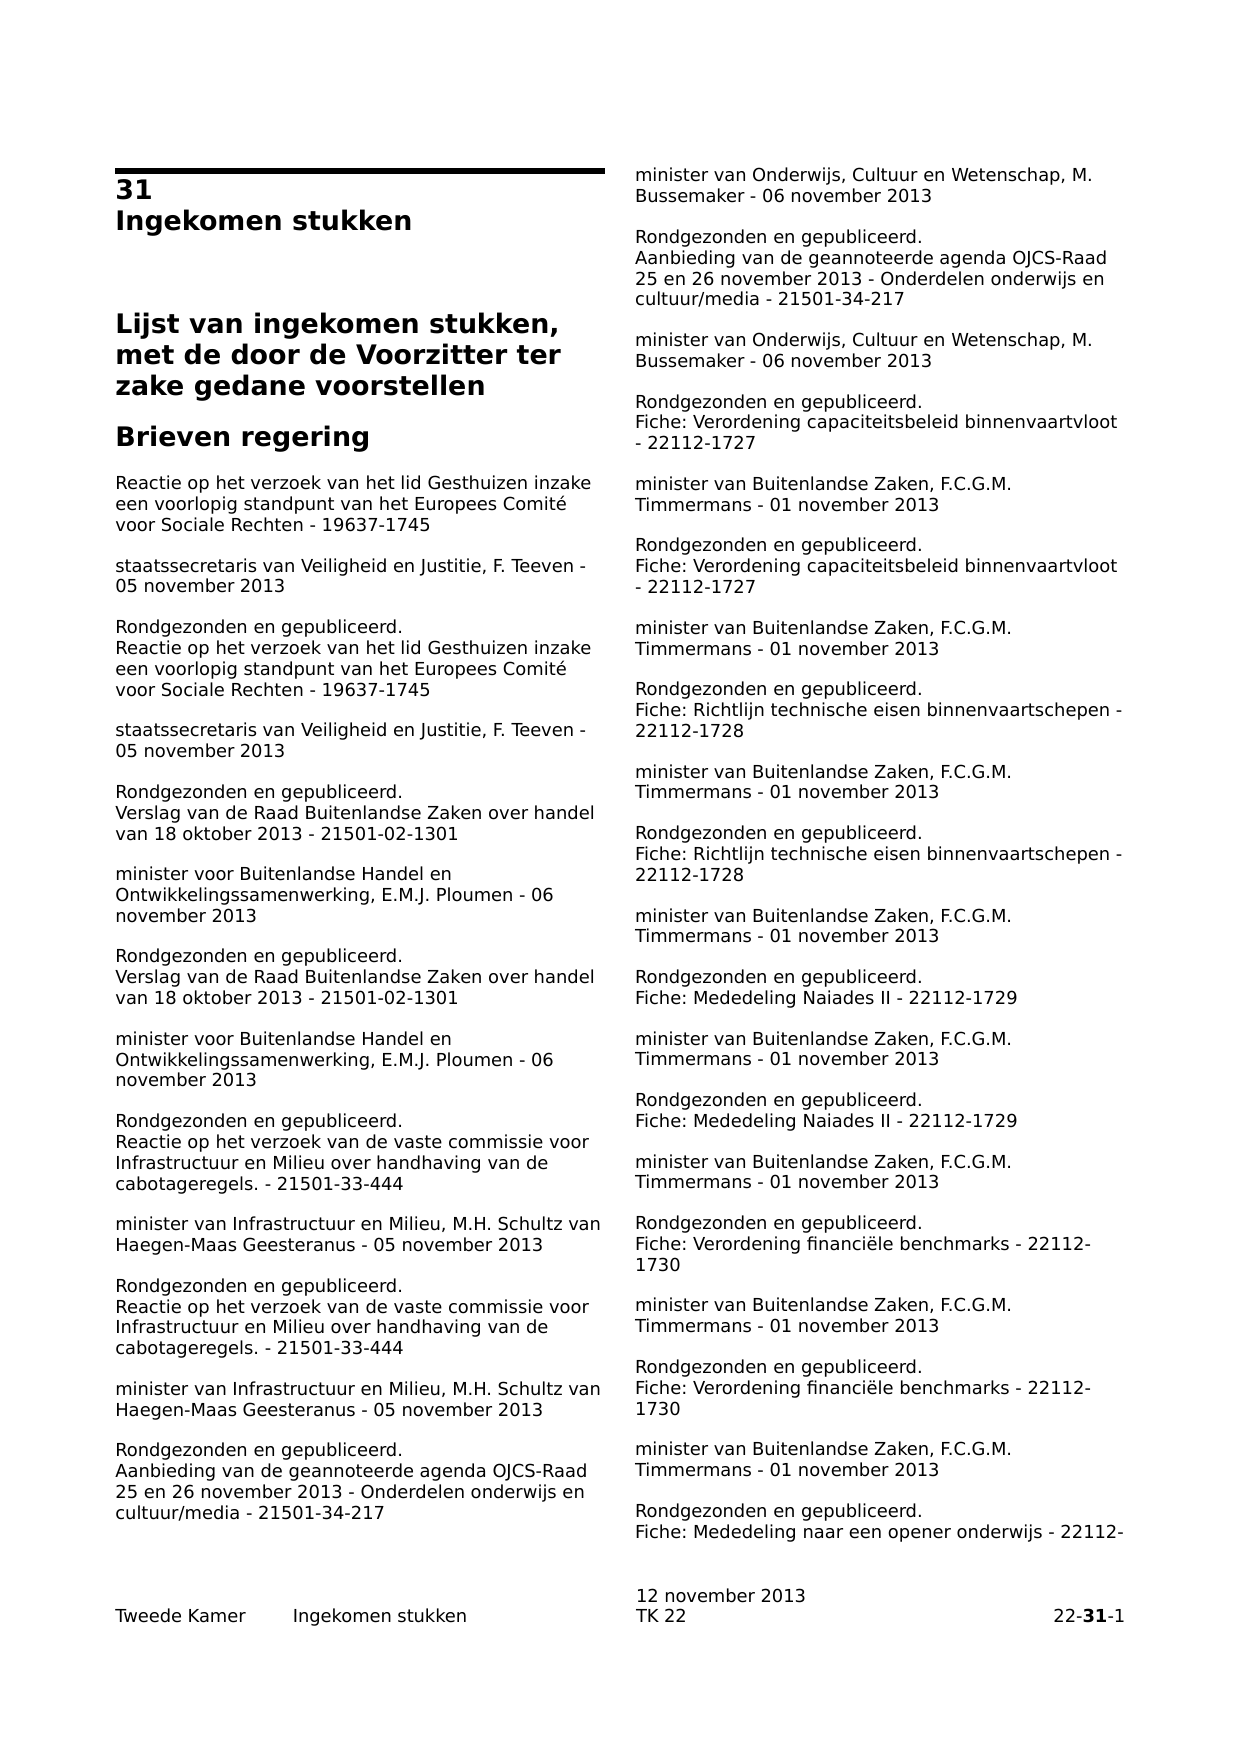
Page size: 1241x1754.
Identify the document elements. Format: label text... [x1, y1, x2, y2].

text Reactie op het verzoek van de vaste commissie voor Infrastructuur en Milieu over handhaving van de cabotageregels. - 21501-33-444 [115, 1132, 605, 1194]
text Verslag van de Raad Buitenlandse Zaken over handel van 18 oktober 2013 - 21501-02-1301 [115, 967, 605, 1009]
text Fiche: Richtlijn technische eisen binnenvaartschepen - 22112-1728 [635, 844, 1125, 885]
text Rondgezonden en gepubliceerd. [115, 1440, 605, 1461]
text staatssecretaris van Veiligheid en Justitie, F. Teeven - 05 november 2013 [115, 556, 605, 597]
text Rondgezonden en gepubliceerd. [115, 782, 605, 802]
text Reactie op het verzoek van het lid Gesthuizen inzake een voorlopig standpunt van het Europees Comité voor Sociale Rechten - 19637-1745 [115, 473, 605, 536]
text Reactie op het verzoek van de vaste commissie voor Infrastructuur en Milieu over handhaving van de cabotageregels. - 21501-33-444 [115, 1296, 605, 1359]
text Rondgezonden en gepubliceerd. [635, 823, 1125, 844]
text minister van Buitenlandse Zaken, F.C.G.M. Timmermans - 01 november 2013 [635, 1295, 1125, 1337]
text minister van Onderwijs, Cultuur en Wetenschap, M. Bussemaker - 06 november 2013 [635, 165, 1125, 207]
text Rondgezonden en gepubliceerd. [635, 535, 1125, 556]
text Rondgezonden en gepubliceerd. [115, 1276, 605, 1296]
text minister voor Buitenlandse Handel en Ontwikkelingssamenwerking, E.M.J. Ploumen - 06 november 2013 [115, 864, 605, 926]
text Verslag van de Raad Buitenlandse Zaken over handel van 18 oktober 2013 - 21501-02-1301 [115, 802, 605, 844]
text Rondgezonden en gepubliceerd. [635, 1357, 1125, 1377]
text Fiche: Verordening capaciteitsbeleid binnenvaartvloot - 22112-1727 [635, 412, 1125, 454]
text Fiche: Verordening capaciteitsbeleid binnenvaartvloot - 22112-1727 [635, 556, 1125, 598]
text Reactie op het verzoek van het lid Gesthuizen inzake een voorlopig standpunt van het Europees Comité voor Sociale Rechten - 19637-1745 [115, 638, 605, 700]
text minister van Buitenlandse Zaken, F.C.G.M. Timmermans - 01 november 2013 [635, 1439, 1125, 1481]
text staatssecretaris van Veiligheid en Justitie, F. Teeven - 05 november 2013 [115, 720, 605, 762]
text Fiche: Richtlijn technische eisen binnenvaartschepen - 22112-1728 [635, 700, 1125, 742]
text Rondgezonden en gepubliceerd. [635, 967, 1125, 988]
text Aanbieding van de geannoteerde agenda OJCS-Raad 25 en 26 november 2013 - Onderdelen onderwijs en cultuur/media - 21501-34-217 [115, 1461, 605, 1523]
text Rondgezonden en gepubliceerd. [635, 391, 1125, 412]
text minister van Onderwijs, Cultuur en Wetenschap, M. Bussemaker - 06 november 2013 [635, 330, 1125, 371]
text minister van Buitenlandse Zaken, F.C.G.M. Timmermans - 01 november 2013 [635, 1151, 1125, 1193]
text Rondgezonden en gepubliceerd. [635, 1213, 1125, 1234]
text minister van Buitenlandse Zaken, F.C.G.M. Timmermans - 01 november 2013 [635, 618, 1125, 659]
text Aanbieding van de geannoteerde agenda OJCS-Raad 25 en 26 november 2013 - Onderdelen onderwijs en cultuur/media - 21501-34-217 [635, 247, 1125, 310]
text minister van Buitenlandse Zaken, F.C.G.M. Timmermans - 01 november 2013 [635, 1028, 1125, 1070]
text Fiche: Mededeling naar een opener onderwijs - 22112- [635, 1521, 1125, 1542]
text Fiche: Verordening financiële benchmarks - 22112-1730 [635, 1234, 1125, 1275]
title 31 Ingekomen stukken [115, 174, 605, 237]
title Lijst van ingekomen stukken, met de door de Voorzitter ter zake gedane voorstellen [115, 308, 605, 402]
text Rondgezonden en gepubliceerd. [635, 1090, 1125, 1111]
text Rondgezonden en gepubliceerd. [115, 1111, 605, 1132]
text Rondgezonden en gepubliceerd. [635, 1501, 1125, 1521]
text minister van Buitenlandse Zaken, F.C.G.M. Timmermans - 01 november 2013 [635, 905, 1125, 947]
text Fiche: Mededeling Naiades II - 22112-1729 [635, 1111, 1125, 1131]
title Brieven regering [115, 422, 605, 453]
text minister van Infrastructuur en Milieu, M.H. Schultz van Haegen-Maas Geesteranus - 05 november 2013 [115, 1379, 605, 1420]
text minister van Infrastructuur en Milieu, M.H. Schultz van Haegen-Maas Geesteranus - 05 november 2013 [115, 1214, 605, 1256]
text Rondgezonden en gepubliceerd. [115, 946, 605, 967]
text Fiche: Verordening financiële benchmarks - 22112-1730 [635, 1377, 1125, 1419]
text Rondgezonden en gepubliceerd. [635, 227, 1125, 247]
text minister voor Buitenlandse Handel en Ontwikkelingssamenwerking, E.M.J. Ploumen - 06 november 2013 [115, 1029, 605, 1091]
text minister van Buitenlandse Zaken, F.C.G.M. Timmermans - 01 november 2013 [635, 474, 1125, 515]
text Fiche: Mededeling Naiades II - 22112-1729 [635, 988, 1125, 1008]
text Rondgezonden en gepubliceerd. [635, 679, 1125, 700]
text minister van Buitenlandse Zaken, F.C.G.M. Timmermans - 01 november 2013 [635, 762, 1125, 803]
text Rondgezonden en gepubliceerd. [115, 617, 605, 638]
